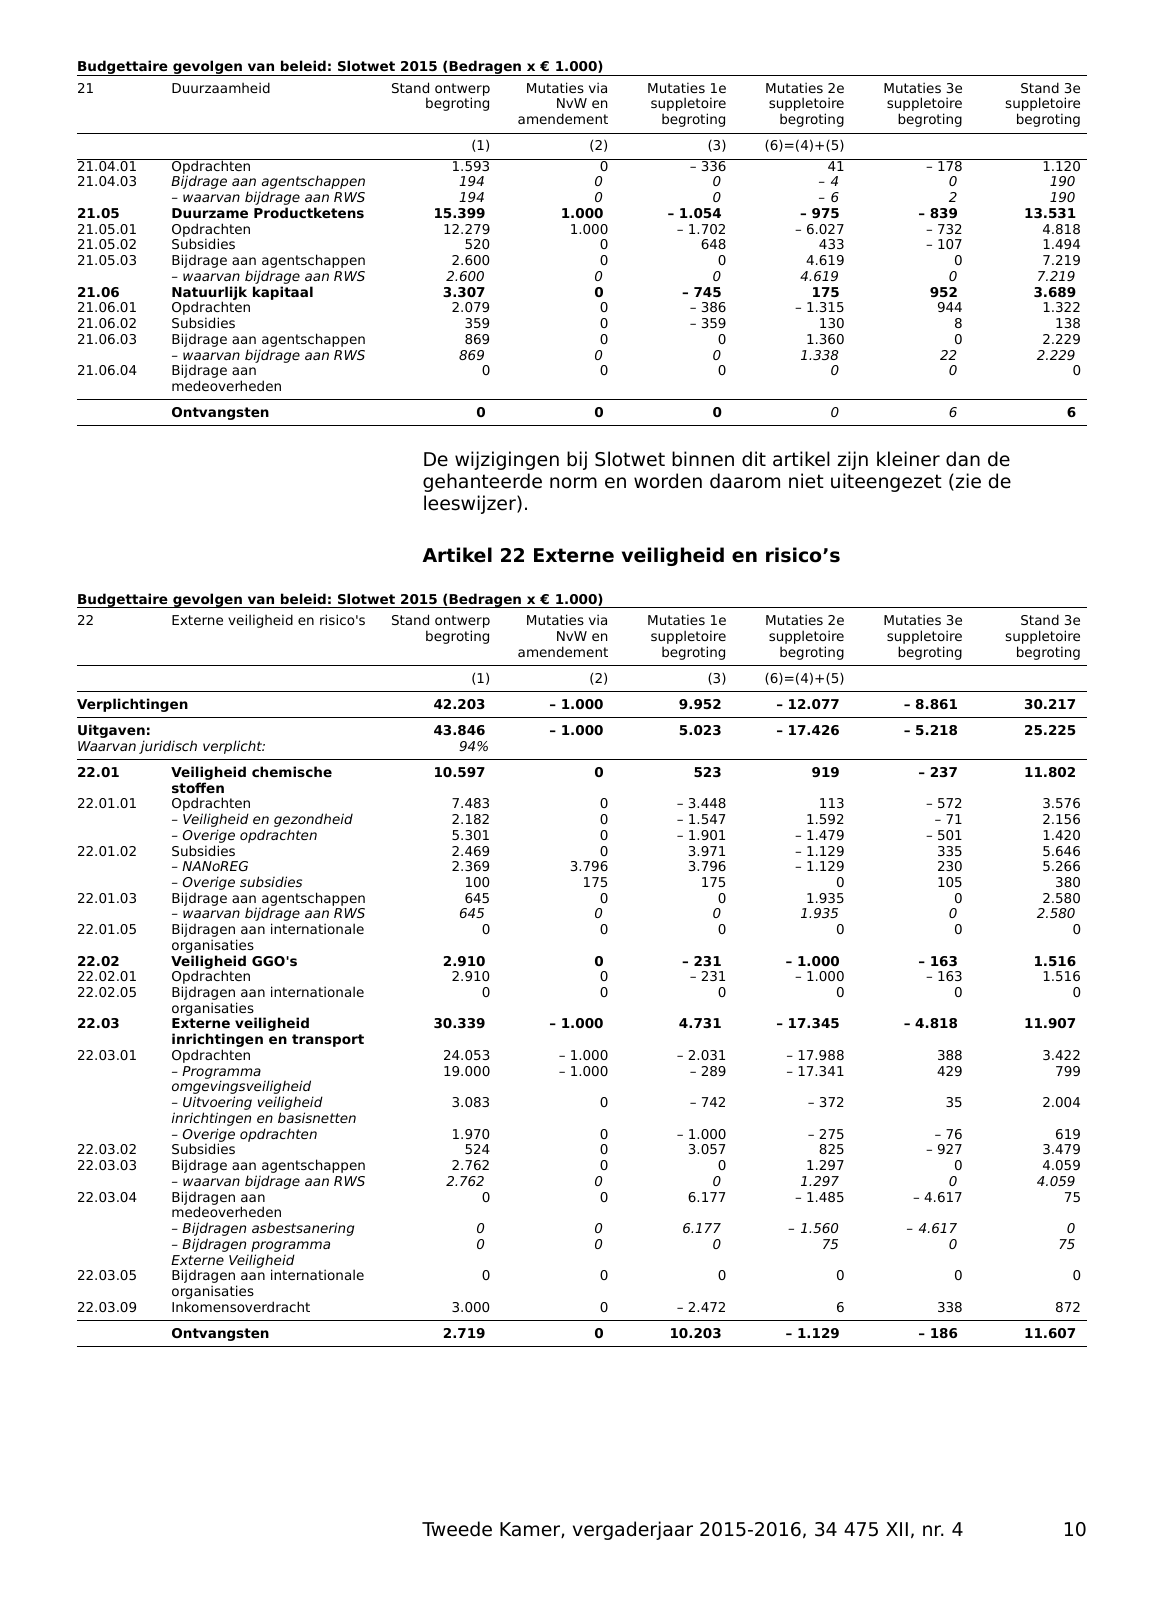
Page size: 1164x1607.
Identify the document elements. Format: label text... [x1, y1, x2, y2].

table_cell Opdrachten [165, 160, 378, 174]
table_cell Stand 3e suppletoire begroting [969, 76, 1087, 132]
table_cell – 572 [850, 796, 968, 812]
table_cell 0 [969, 1268, 1087, 1299]
table_cell 0 [614, 253, 732, 269]
table_cell Opdrachten [165, 796, 378, 812]
table_cell 944 [850, 300, 968, 316]
table_cell 0 [614, 891, 732, 906]
table_cell 3.083 [378, 1095, 496, 1126]
table_cell – Bijdragen programma Externe Veiligheid [165, 1237, 378, 1268]
table_cell 230 [850, 859, 968, 875]
table_cell 0 [614, 985, 732, 1016]
table_cell – 5.218 [850, 718, 968, 738]
table_cell 22.01.05 [77, 922, 165, 953]
table_cell Bijdrage aan agentschappen [165, 332, 378, 347]
table_cell 0 [496, 1189, 614, 1221]
table_cell 869 [378, 332, 496, 347]
table_cell 11.907 [969, 1016, 1087, 1048]
table_cell Veiligheid chemische stoffen [165, 760, 378, 796]
table_cell 0 [496, 237, 614, 253]
table_cell 0 [496, 969, 614, 985]
table_cell 0 [496, 1095, 614, 1126]
table_cell – 17.341 [732, 1064, 850, 1095]
table_cell 94% [378, 739, 496, 759]
table_cell Bijdrage aan agentschappen [165, 1158, 378, 1174]
table_cell – 1.000 [732, 969, 850, 985]
table_cell Stand ontwerp begroting [378, 76, 496, 132]
table_cell 0 [496, 284, 614, 300]
table_cell 21.06.04 [77, 363, 165, 399]
table_cell 0 [496, 1174, 614, 1189]
table_cell 0 [496, 985, 614, 1016]
table_cell 0 [496, 891, 614, 906]
table_cell Bijdrage aan agentschappen [165, 891, 378, 906]
table_cell – 186 [850, 1321, 968, 1346]
table_cell [77, 1095, 165, 1126]
table_cell 1.360 [732, 332, 850, 347]
table_cell 380 [969, 875, 1087, 891]
table_cell – Overige opdrachten [165, 1126, 378, 1142]
table_cell [77, 1126, 165, 1142]
table_cell 0 [850, 1158, 968, 1174]
table_cell 0 [496, 1321, 614, 1346]
table_cell – 732 [850, 221, 968, 237]
table_cell 0 [614, 1158, 732, 1174]
table_cell Uitgaven: [77, 718, 378, 738]
table_cell 0 [614, 400, 732, 425]
table_cell 1.420 [969, 828, 1087, 843]
table_cell 2.229 [969, 332, 1087, 347]
table_cell 21 [77, 76, 165, 132]
table_cell 113 [732, 796, 850, 812]
table_cell 2.369 [378, 859, 496, 875]
table_cell – Overige opdrachten [165, 828, 378, 843]
table_cell 619 [969, 1126, 1087, 1142]
table_cell Externe veiligheid en risico's [165, 608, 378, 665]
table_cell Duurzaamheid [165, 76, 378, 132]
table_cell 6 [732, 1300, 850, 1320]
table_cell 175 [496, 875, 614, 891]
table_cell [77, 347, 165, 363]
table_cell 0 [969, 985, 1087, 1016]
table_cell 3.796 [614, 859, 732, 875]
table_cell – 275 [732, 1126, 850, 1142]
table_cell Subsidies [165, 316, 378, 332]
table_cell 25.225 [969, 718, 1087, 738]
table_cell 8 [850, 316, 968, 332]
table_cell 21.06.01 [77, 300, 165, 316]
table_cell 1.593 [378, 160, 496, 174]
table_cell 5.646 [969, 843, 1087, 859]
table_cell – Bijdragen asbestsanering [165, 1221, 378, 1237]
table_cell – 237 [850, 760, 968, 796]
table_cell [77, 190, 165, 206]
table_header Budgettaire gevolgen van beleid: Slotwet 2015 (Bedragen x € 1.000) [77, 59, 1087, 75]
table_cell 22.03 [77, 1016, 165, 1048]
table_cell – Programma omgevingsveiligheid [165, 1064, 378, 1095]
table_cell Mutaties 2e suppletoire begroting [732, 76, 850, 132]
table_cell Bijdrage aan agentschappen [165, 174, 378, 190]
table_cell 11.607 [969, 1321, 1087, 1346]
table_cell 0 [496, 954, 614, 969]
table_cell Mutaties 1e suppletoire begroting [614, 76, 732, 132]
table_cell – 1.000 [732, 954, 850, 969]
table_cell 0 [496, 843, 614, 859]
table_header Budgettaire gevolgen van beleid: Slotwet 2015 (Bedragen x € 1.000) [77, 591, 1087, 607]
table_cell – 742 [614, 1095, 732, 1126]
table_cell 0 [732, 363, 850, 399]
table_cell 22.03.09 [77, 1300, 165, 1320]
table_cell 523 [614, 760, 732, 796]
table_cell 1.592 [732, 812, 850, 828]
table_cell (3) [614, 666, 732, 691]
table_cell 2 [850, 190, 968, 206]
table_cell 3.971 [614, 843, 732, 859]
table_cell 21.04.03 [77, 174, 165, 190]
table_cell 0 [496, 1300, 614, 1320]
table_cell 75 [969, 1189, 1087, 1221]
table_cell [969, 739, 1087, 759]
table_cell Bijdrage aan agentschappen [165, 253, 378, 269]
table_cell 190 [969, 174, 1087, 190]
table_cell 22.01.01 [77, 796, 165, 812]
table_cell 4.731 [614, 1016, 732, 1048]
table_cell – 1.000 [496, 1048, 614, 1063]
table_cell 0 [496, 812, 614, 828]
table_cell – 1.000 [496, 692, 614, 717]
table_cell 3.422 [969, 1048, 1087, 1063]
table_cell 2.600 [378, 253, 496, 269]
table_cell Mutaties 2e suppletoire begroting [732, 608, 850, 665]
table_cell 0 [496, 922, 614, 953]
table_cell 7.219 [969, 269, 1087, 284]
table_cell 520 [378, 237, 496, 253]
table_cell Duurzame Productketens [165, 206, 378, 221]
table_cell 1.338 [732, 347, 850, 363]
table_cell 1.322 [969, 300, 1087, 316]
table_cell 12.279 [378, 221, 496, 237]
table_cell 21.05.03 [77, 253, 165, 269]
table_cell (1) [378, 666, 496, 691]
table_cell [165, 134, 378, 158]
table_cell 4.619 [732, 269, 850, 284]
table_cell 3.796 [496, 859, 614, 875]
table_cell – 2.472 [614, 1300, 732, 1320]
table_cell 0 [732, 922, 850, 953]
table_cell 0 [496, 269, 614, 284]
table_cell 0 [378, 1237, 496, 1268]
table_cell Mutaties via NvW en amendement [496, 608, 614, 665]
table_cell – 1.054 [614, 206, 732, 221]
table_cell – 1.547 [614, 812, 732, 828]
table_cell – Veiligheid en gezondheid [165, 812, 378, 828]
table_cell 0 [378, 1268, 496, 1299]
table_cell 10.203 [614, 1321, 732, 1346]
table_cell 869 [378, 347, 496, 363]
table_cell Externe veiligheid inrichtingen en transport [165, 1016, 378, 1048]
table_cell 22.02 [77, 954, 165, 969]
table_cell – 1.000 [496, 718, 614, 738]
table_cell [496, 739, 614, 759]
table_cell – 289 [614, 1064, 732, 1095]
table_cell – 4.617 [850, 1221, 968, 1237]
table_cell [969, 666, 1087, 691]
table_cell 0 [850, 922, 968, 953]
table_cell 0 [850, 1268, 968, 1299]
table_cell – 4.617 [850, 1189, 968, 1221]
table_cell 2.079 [378, 300, 496, 316]
table_cell 0 [850, 269, 968, 284]
table_cell 0 [496, 300, 614, 316]
table_cell 13.531 [969, 206, 1087, 221]
table_cell – 839 [850, 206, 968, 221]
table_cell – 927 [850, 1142, 968, 1158]
table_cell 2.182 [378, 812, 496, 828]
table_cell 338 [850, 1300, 968, 1320]
table_cell 7.483 [378, 796, 496, 812]
table_cell – waarvan bijdrage aan RWS [165, 347, 378, 363]
table_cell 0 [496, 190, 614, 206]
table_cell [77, 906, 165, 922]
table_cell 0 [496, 796, 614, 812]
table_cell 0 [614, 1237, 732, 1268]
table_cell [850, 666, 968, 691]
table_cell – 975 [732, 206, 850, 221]
table_cell – Overige subsidies [165, 875, 378, 891]
table_cell 22.03.01 [77, 1048, 165, 1063]
table_cell 872 [969, 1300, 1087, 1320]
table_cell 0 [969, 363, 1087, 399]
table_cell Mutaties 3e suppletoire begroting [850, 608, 968, 665]
table_cell 2.600 [378, 269, 496, 284]
table_cell – 2.031 [614, 1048, 732, 1063]
table_cell 4.059 [969, 1174, 1087, 1189]
table_cell 5.023 [614, 718, 732, 738]
table_cell (1) [378, 134, 496, 158]
table_cell 0 [496, 906, 614, 922]
table_cell [77, 859, 165, 875]
table_cell – 17.426 [732, 718, 850, 738]
table_cell – NANoREG [165, 859, 378, 875]
table_cell – 372 [732, 1095, 850, 1126]
table_cell 1.297 [732, 1174, 850, 1189]
table_cell (6)=(4)+(5) [732, 666, 850, 691]
table_cell 825 [732, 1142, 850, 1158]
table_cell Stand ontwerp begroting [378, 608, 496, 665]
table_cell 3.307 [378, 284, 496, 300]
table_cell [850, 134, 968, 158]
table_cell 130 [732, 316, 850, 332]
table_cell (3) [614, 134, 732, 158]
table_cell 1.000 [496, 221, 614, 237]
subtitle Artikel 22 Externe veiligheid en risico’s [422, 544, 1087, 566]
table_cell 105 [850, 875, 968, 891]
table_cell Opdrachten [165, 221, 378, 237]
table_cell – 1.479 [732, 828, 850, 843]
table_cell 194 [378, 174, 496, 190]
table_cell 1.494 [969, 237, 1087, 253]
table_cell 1.120 [969, 160, 1087, 174]
table_cell – waarvan bijdrage aan RWS [165, 190, 378, 206]
table_cell – waarvan bijdrage aan RWS [165, 269, 378, 284]
table_cell [77, 1237, 165, 1268]
table_cell 0 [496, 1221, 614, 1237]
table_cell 0 [496, 363, 614, 399]
table_cell – 6 [732, 190, 850, 206]
table_cell 0 [614, 906, 732, 922]
table_cell 15.399 [378, 206, 496, 221]
table_cell – 76 [850, 1126, 968, 1142]
table_cell 1.970 [378, 1126, 496, 1142]
table_cell 1.000 [496, 206, 614, 221]
table_cell – 1.702 [614, 221, 732, 237]
table_cell 0 [614, 190, 732, 206]
table_cell Mutaties 1e suppletoire begroting [614, 608, 732, 665]
table_cell [77, 1221, 165, 1237]
table_cell 0 [732, 875, 850, 891]
table_cell 0 [496, 828, 614, 843]
table_cell 21.05.01 [77, 221, 165, 237]
table_cell 21.05 [77, 206, 165, 221]
table_cell 3.689 [969, 284, 1087, 300]
table_cell 0 [496, 316, 614, 332]
table_cell – 71 [850, 812, 968, 828]
table_cell [77, 812, 165, 828]
table_cell 0 [614, 1174, 732, 1189]
table_cell – 1.560 [732, 1221, 850, 1237]
table_cell 4.619 [732, 253, 850, 269]
table_cell – Uitvoering veiligheid inrichtingen en basisnetten [165, 1095, 378, 1126]
table_cell 2.910 [378, 969, 496, 985]
table_cell – 17.345 [732, 1016, 850, 1048]
table_cell 35 [850, 1095, 968, 1126]
table_cell 0 [496, 1158, 614, 1174]
table_cell 2.229 [969, 347, 1087, 363]
table_cell 3.576 [969, 796, 1087, 812]
table_cell 22.03.02 [77, 1142, 165, 1158]
table_cell 0 [850, 891, 968, 906]
table_cell 359 [378, 316, 496, 332]
table_cell Mutaties 3e suppletoire begroting [850, 76, 968, 132]
table_cell [77, 1321, 165, 1346]
table_cell Stand 3e suppletoire begroting [969, 608, 1087, 665]
table_cell 6.177 [614, 1189, 732, 1221]
table_cell – waarvan bijdrage aan RWS [165, 1174, 378, 1189]
table_cell 433 [732, 237, 850, 253]
table_cell Bijdragen aan medeoverheden [165, 1189, 378, 1221]
table_cell [77, 1174, 165, 1189]
table_cell [77, 269, 165, 284]
table_cell 4.818 [969, 221, 1087, 237]
table_cell 0 [614, 1268, 732, 1299]
table_cell – 336 [614, 160, 732, 174]
table_cell Bijdragen aan internationale organisaties [165, 1268, 378, 1299]
table_cell [850, 739, 968, 759]
table_cell Veiligheid GGO's [165, 954, 378, 969]
table_cell [77, 1064, 165, 1095]
table_cell 22.02.05 [77, 985, 165, 1016]
table_cell Bijdragen aan internationale organisaties [165, 985, 378, 1016]
table_cell 0 [850, 1237, 968, 1268]
table_cell 21.06.03 [77, 332, 165, 347]
table_cell [165, 666, 378, 691]
table_cell 429 [850, 1064, 968, 1095]
table_cell 2.004 [969, 1095, 1087, 1126]
table_cell 919 [732, 760, 850, 796]
table_cell Subsidies [165, 1142, 378, 1158]
table_cell 75 [732, 1237, 850, 1268]
table_cell 0 [378, 1221, 496, 1237]
table_cell (2) [496, 666, 614, 691]
table_cell 0 [378, 400, 496, 425]
table_cell 3.000 [378, 1300, 496, 1320]
table_cell – 1.129 [732, 1321, 850, 1346]
table_cell 2.762 [378, 1158, 496, 1174]
table_cell 0 [496, 347, 614, 363]
table_cell Subsidies [165, 237, 378, 253]
table_cell 22.03.03 [77, 1158, 165, 1174]
table_cell 648 [614, 237, 732, 253]
table_cell – 1.000 [496, 1064, 614, 1095]
table_cell Waarvan juridisch verplicht: [77, 739, 378, 759]
table_cell 0 [496, 253, 614, 269]
table_cell (6)=(4)+(5) [732, 134, 850, 158]
table_cell 0 [496, 332, 614, 347]
table_cell – 6.027 [732, 221, 850, 237]
table_cell – 1.000 [496, 1016, 614, 1048]
table_cell 22 [850, 347, 968, 363]
table_cell 22.01.03 [77, 891, 165, 906]
table_cell 24.053 [378, 1048, 496, 1063]
table_cell [732, 739, 850, 759]
table_cell 175 [614, 875, 732, 891]
table_cell 6.177 [614, 1221, 732, 1237]
table_cell 0 [850, 363, 968, 399]
table_cell [969, 134, 1087, 158]
table_cell 0 [614, 174, 732, 190]
table_cell Ontvangsten [165, 1321, 378, 1346]
table_cell – 163 [850, 969, 968, 985]
table_cell 6 [850, 400, 968, 425]
table_cell Mutaties via NvW en amendement [496, 76, 614, 132]
table_cell 0 [496, 400, 614, 425]
table_cell 10.597 [378, 760, 496, 796]
table_cell Subsidies [165, 843, 378, 859]
table_cell 22.02.01 [77, 969, 165, 985]
table_cell 1.516 [969, 954, 1087, 969]
table_cell – waarvan bijdrage aan RWS [165, 906, 378, 922]
table_cell 335 [850, 843, 968, 859]
table_cell – 1.129 [732, 859, 850, 875]
table_cell – 17.988 [732, 1048, 850, 1063]
table_cell 0 [496, 760, 614, 796]
table_cell Natuurlijk kapitaal [165, 284, 378, 300]
table_cell 5.301 [378, 828, 496, 843]
table_cell – 231 [614, 969, 732, 985]
table_cell 645 [378, 891, 496, 906]
table_cell 0 [614, 922, 732, 953]
table_cell – 231 [614, 954, 732, 969]
table_cell 19.000 [378, 1064, 496, 1095]
table_cell 2.719 [378, 1321, 496, 1346]
table_cell 21.06.02 [77, 316, 165, 332]
table_cell 0 [496, 174, 614, 190]
table_cell Bijdragen aan internationale organisaties [165, 922, 378, 953]
table_cell 194 [378, 190, 496, 206]
table_cell 22.03.04 [77, 1189, 165, 1221]
table_cell 175 [732, 284, 850, 300]
table_cell 22.01.02 [77, 843, 165, 859]
table_cell [614, 739, 732, 759]
table_cell [77, 134, 165, 158]
table_cell 1.935 [732, 906, 850, 922]
table_cell 2.156 [969, 812, 1087, 828]
table_cell – 1.129 [732, 843, 850, 859]
table_cell 0 [378, 985, 496, 1016]
table_cell 0 [496, 160, 614, 174]
table_cell 100 [378, 875, 496, 891]
table_cell 22.01 [77, 760, 165, 796]
table_cell 0 [850, 332, 968, 347]
table_cell 0 [850, 174, 968, 190]
table_cell – 107 [850, 237, 968, 253]
table_cell 2.762 [378, 1174, 496, 1189]
table_cell 645 [378, 906, 496, 922]
table_cell – 386 [614, 300, 732, 316]
table_cell 30.217 [969, 692, 1087, 717]
table_cell – 4 [732, 174, 850, 190]
table_cell 0 [732, 400, 850, 425]
table_cell 3.479 [969, 1142, 1087, 1158]
table_cell 0 [732, 1268, 850, 1299]
table_cell 0 [496, 1142, 614, 1158]
table_cell – 12.077 [732, 692, 850, 717]
table_cell – 3.448 [614, 796, 732, 812]
table_cell – 163 [850, 954, 968, 969]
table_cell Inkomensoverdracht [165, 1300, 378, 1320]
table_cell Opdrachten [165, 1048, 378, 1063]
table_cell 11.802 [969, 760, 1087, 796]
table_cell – 8.861 [850, 692, 968, 717]
table_cell Opdrachten [165, 300, 378, 316]
table_cell 0 [378, 922, 496, 953]
table_cell 2.469 [378, 843, 496, 859]
table_cell 21.05.02 [77, 237, 165, 253]
table_cell 799 [969, 1064, 1087, 1095]
table_cell 42.203 [378, 692, 496, 717]
table_cell – 359 [614, 316, 732, 332]
table_cell 0 [614, 363, 732, 399]
text De wijzigingen bij Slotwet binnen dit artikel zijn kleiner dan de gehanteerde norm en worden daarom niet uiteengezet (zie de leeswijzer). [422, 448, 1087, 514]
table_cell 0 [496, 1126, 614, 1142]
table_cell 1.297 [732, 1158, 850, 1174]
table_cell 22.03.05 [77, 1268, 165, 1299]
table_cell 0 [850, 253, 968, 269]
table_cell – 501 [850, 828, 968, 843]
table_cell 43.846 [378, 718, 496, 738]
table_cell 0 [614, 347, 732, 363]
table_cell Verplichtingen [77, 692, 378, 717]
table_cell 21.06 [77, 284, 165, 300]
table_cell 21.04.01 [77, 160, 165, 174]
table_cell Bijdrage aan medeoverheden [165, 363, 378, 399]
table_cell [77, 875, 165, 891]
table_cell 1.516 [969, 969, 1087, 985]
table_cell (2) [496, 134, 614, 158]
table_cell 138 [969, 316, 1087, 332]
table_cell 2.580 [969, 906, 1087, 922]
table_cell 3.057 [614, 1142, 732, 1158]
table_cell 0 [378, 363, 496, 399]
table_cell – 1.000 [614, 1126, 732, 1142]
table_cell 7.219 [969, 253, 1087, 269]
table_cell 0 [969, 922, 1087, 953]
table_cell [77, 666, 165, 691]
table_cell 75 [969, 1237, 1087, 1268]
table_cell – 1.901 [614, 828, 732, 843]
table_cell 0 [850, 985, 968, 1016]
table_cell 30.339 [378, 1016, 496, 1048]
table_cell Ontvangsten [165, 400, 378, 425]
table_cell 0 [850, 906, 968, 922]
table_cell – 178 [850, 160, 968, 174]
table_cell 0 [614, 332, 732, 347]
table_cell 6 [969, 400, 1087, 425]
table_cell 22 [77, 608, 165, 665]
table_cell 0 [378, 1189, 496, 1221]
table_cell 0 [732, 985, 850, 1016]
table_cell 41 [732, 160, 850, 174]
table_cell 190 [969, 190, 1087, 206]
table_cell – 1.485 [732, 1189, 850, 1221]
table_cell [77, 828, 165, 843]
table_cell 2.910 [378, 954, 496, 969]
table_cell 388 [850, 1048, 968, 1063]
table_cell [77, 400, 165, 425]
table_cell Opdrachten [165, 969, 378, 985]
table_cell 9.952 [614, 692, 732, 717]
table_cell – 1.315 [732, 300, 850, 316]
table_cell – 745 [614, 284, 732, 300]
table_cell 5.266 [969, 859, 1087, 875]
table_cell 0 [850, 1174, 968, 1189]
table_cell 2.580 [969, 891, 1087, 906]
table_cell 0 [496, 1268, 614, 1299]
table_cell – 4.818 [850, 1016, 968, 1048]
table_cell 524 [378, 1142, 496, 1158]
table_cell 952 [850, 284, 968, 300]
table_cell 1.935 [732, 891, 850, 906]
table_cell 0 [614, 269, 732, 284]
table_cell 4.059 [969, 1158, 1087, 1174]
table_cell 0 [969, 1221, 1087, 1237]
table_cell 0 [496, 1237, 614, 1268]
